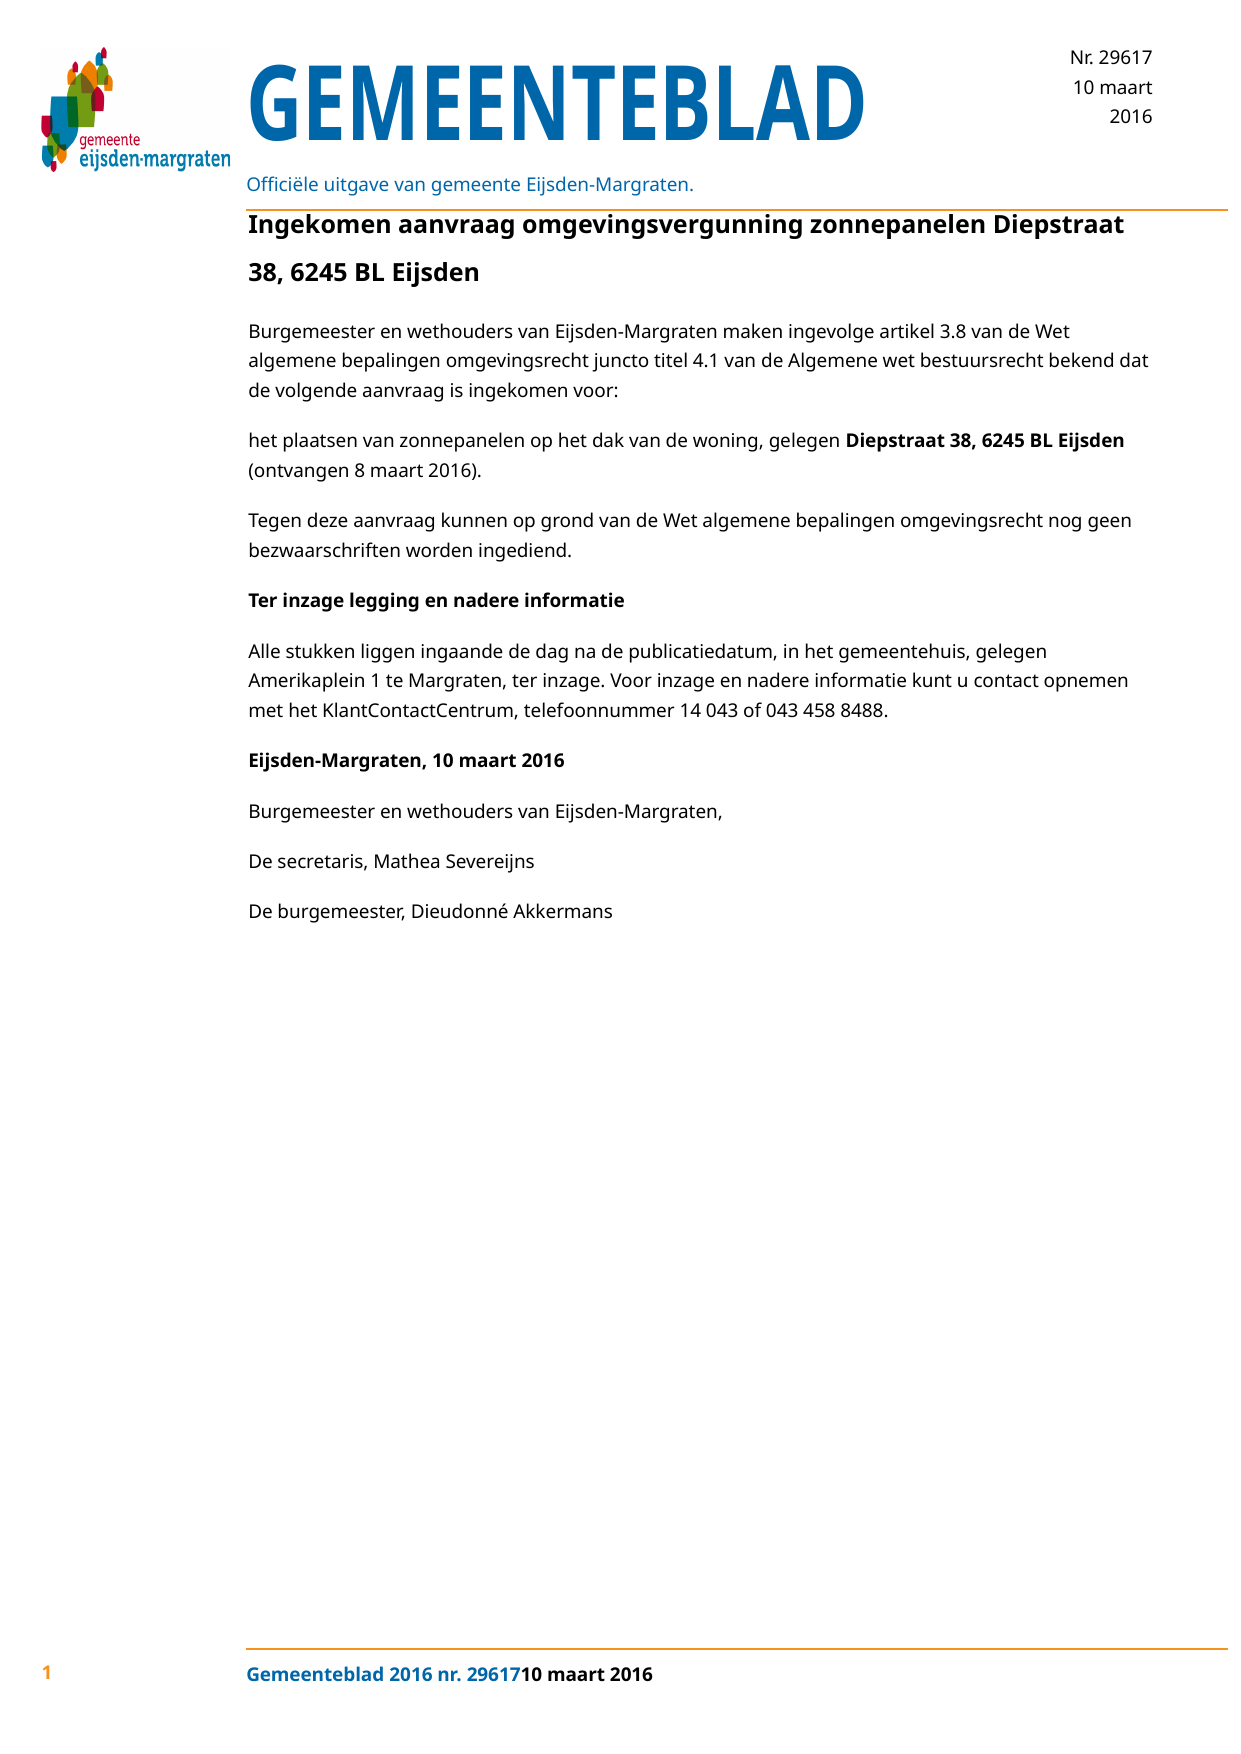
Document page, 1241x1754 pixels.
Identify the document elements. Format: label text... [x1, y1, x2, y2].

text De burgemeester, Dieudonné Akkermans [248, 899, 1152, 924]
text Ingekomen aanvraag omgevingsvergunning zonnepanelen Diepstraat 38, 6245 BL Eijsden [248, 211, 1152, 288]
text Burgemeester en wethouders van Eijsden-Margraten, [248, 798, 1152, 824]
text het plaatsen van zonnepanelen op het dak van de woning, gelegen Diepstraat 38, 6245 BL Eijsden (ontvangen 8 maart 2016). [248, 427, 1152, 483]
text Ter inzage legging en nadere informatie [248, 587, 1152, 613]
text Eijsden-Margraten, 10 maart 2016 [248, 747, 1152, 773]
picture [41, 47, 231, 172]
text De secretaris, Mathea Severeijns [248, 848, 1152, 874]
text Burgemeester en wethouders van Eijsden-Margraten maken ingevolge artikel 3.8 van de Wet algemene bepalingen omgevingsrecht juncto titel 4.1 van de Algemene wet bestuursrecht bekend dat de volgende aanvraag is ingekomen voor: [248, 318, 1152, 403]
text Alle stukken liggen ingaande de dag na de publicatiedatum, in het gemeentehuis, gelegen Amerikaplein 1 te Margraten, ter inzage. Voor inzage en nadere informatie kunt u contact opnemen met het KlantContactCentrum, telefoonnummer 14 043 of 043 458 8488. [248, 638, 1152, 723]
text Tegen deze aanvraag kunnen op grond van de Wet algemene bepalingen omgevingsrecht nog geen bezwaarschriften worden ingediend. [248, 507, 1152, 563]
